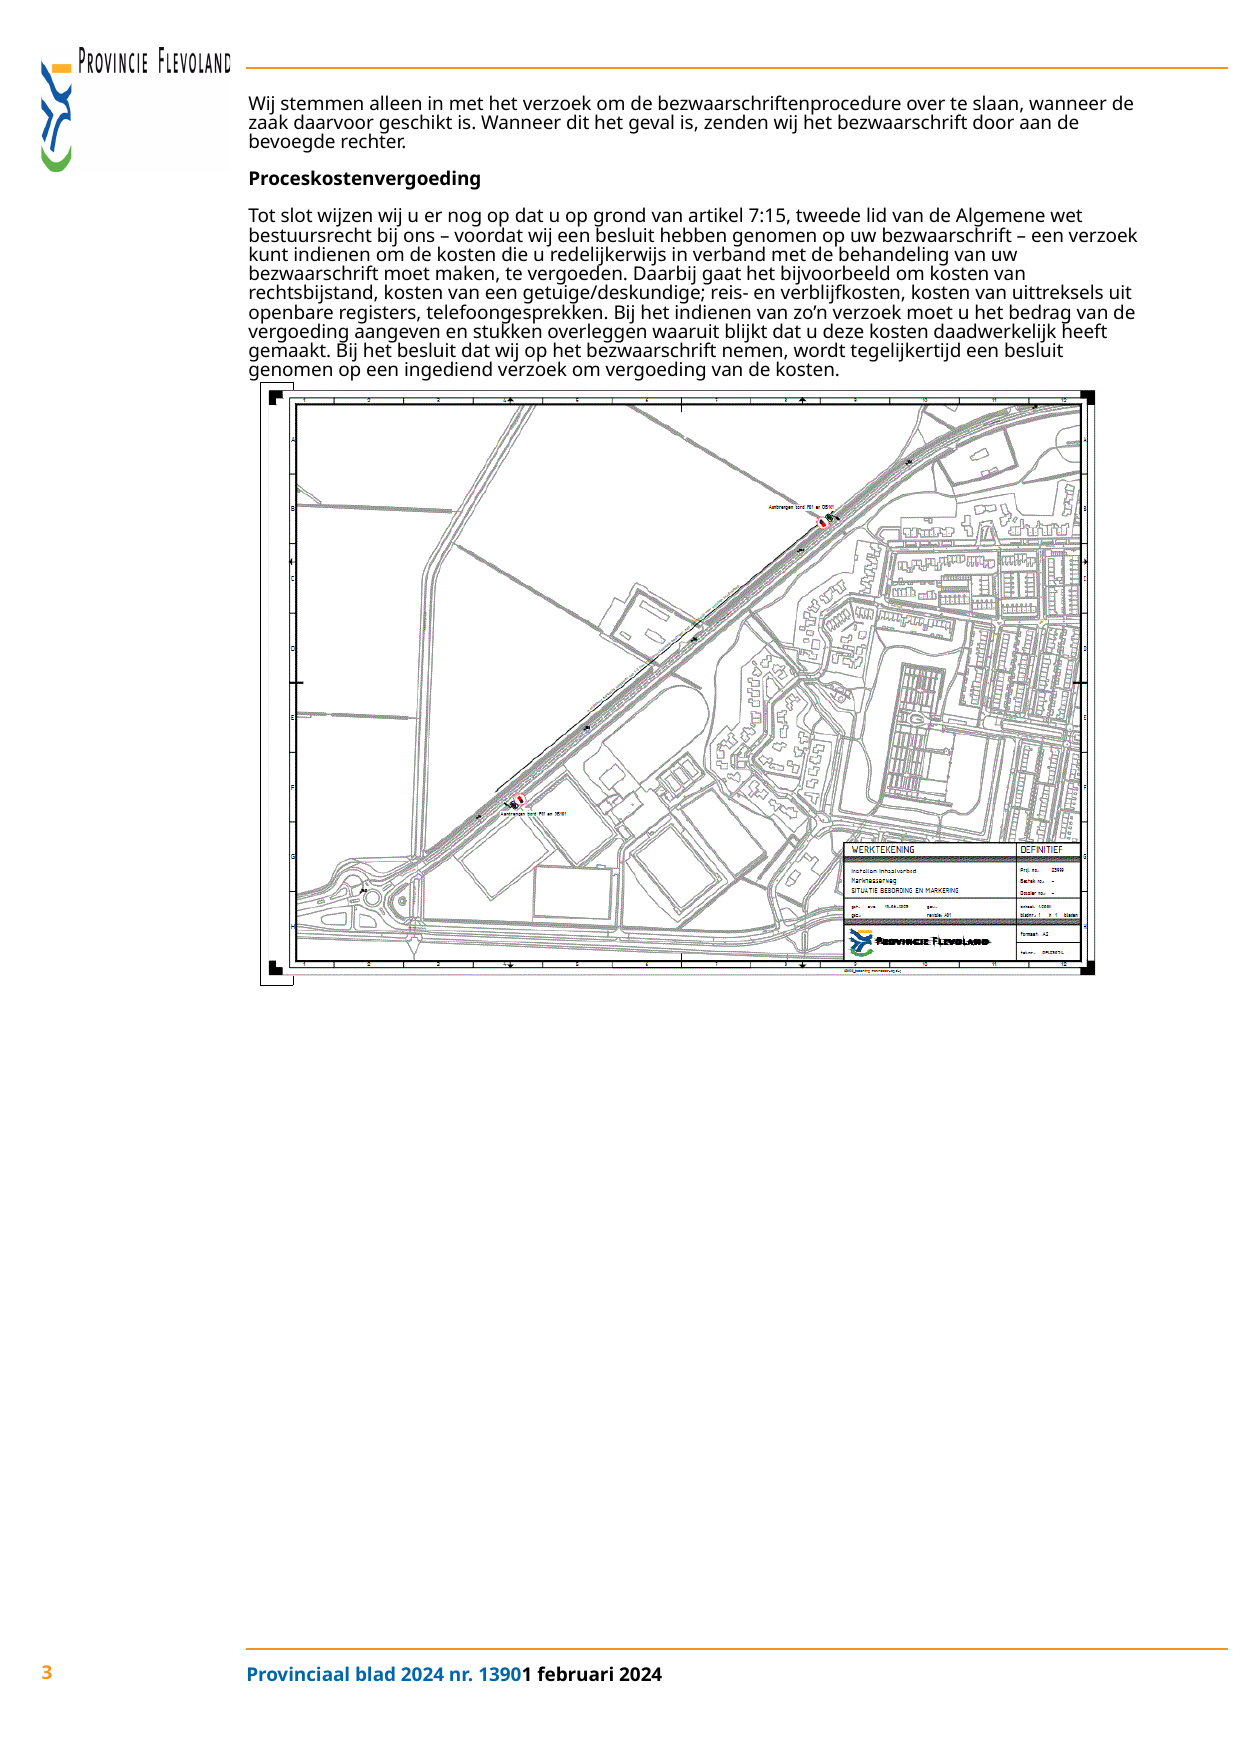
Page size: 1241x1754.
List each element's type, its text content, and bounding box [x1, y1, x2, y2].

text Tot slot wijzen wij u er nog op dat u op grond van artikel 7:15, tweede lid van de Algemene wet bestuursrecht bij ons – voordat wij een besluit hebben genomen op uw bezwaarschrift – een verzoek kunt indienen om de kosten die u redelijkerwijs in verband met de behandeling van uw bezwaarschrift moet maken, te vergoeden. Daarbij gaat het bijvoorbeeld om kosten van rechtsbijstand, kosten van een getuige/deskundige; reis- en verblijfkosten, kosten van uittreksels uit openbare registers, telefoongesprekken. Bij het indienen van zo’n verzoek moet u het bedrag van de vergoeding aangeven en stukken overleggen waaruit blijkt dat u deze kosten daadwerkelijk heeft gemaakt. Bij het besluit dat wij op het bezwaarschrift nemen, wordt tegelijkertijd een besluit genomen op een ingediend verzoek om vergoeding van de kosten. [248, 207, 1152, 381]
text Wij stemmen alleen in met het verzoek om de bezwaarschriftenprocedure over te slaan, wanneer de zaak daarvoor geschikt is. Wanneer dit het geval is, zenden wij het bezwaarschrift door aan de bevoegde rechter. [248, 95, 1152, 153]
picture [41, 47, 231, 172]
text Proceskostenvergoeding [248, 170, 1152, 189]
picture [268, 390, 1096, 976]
